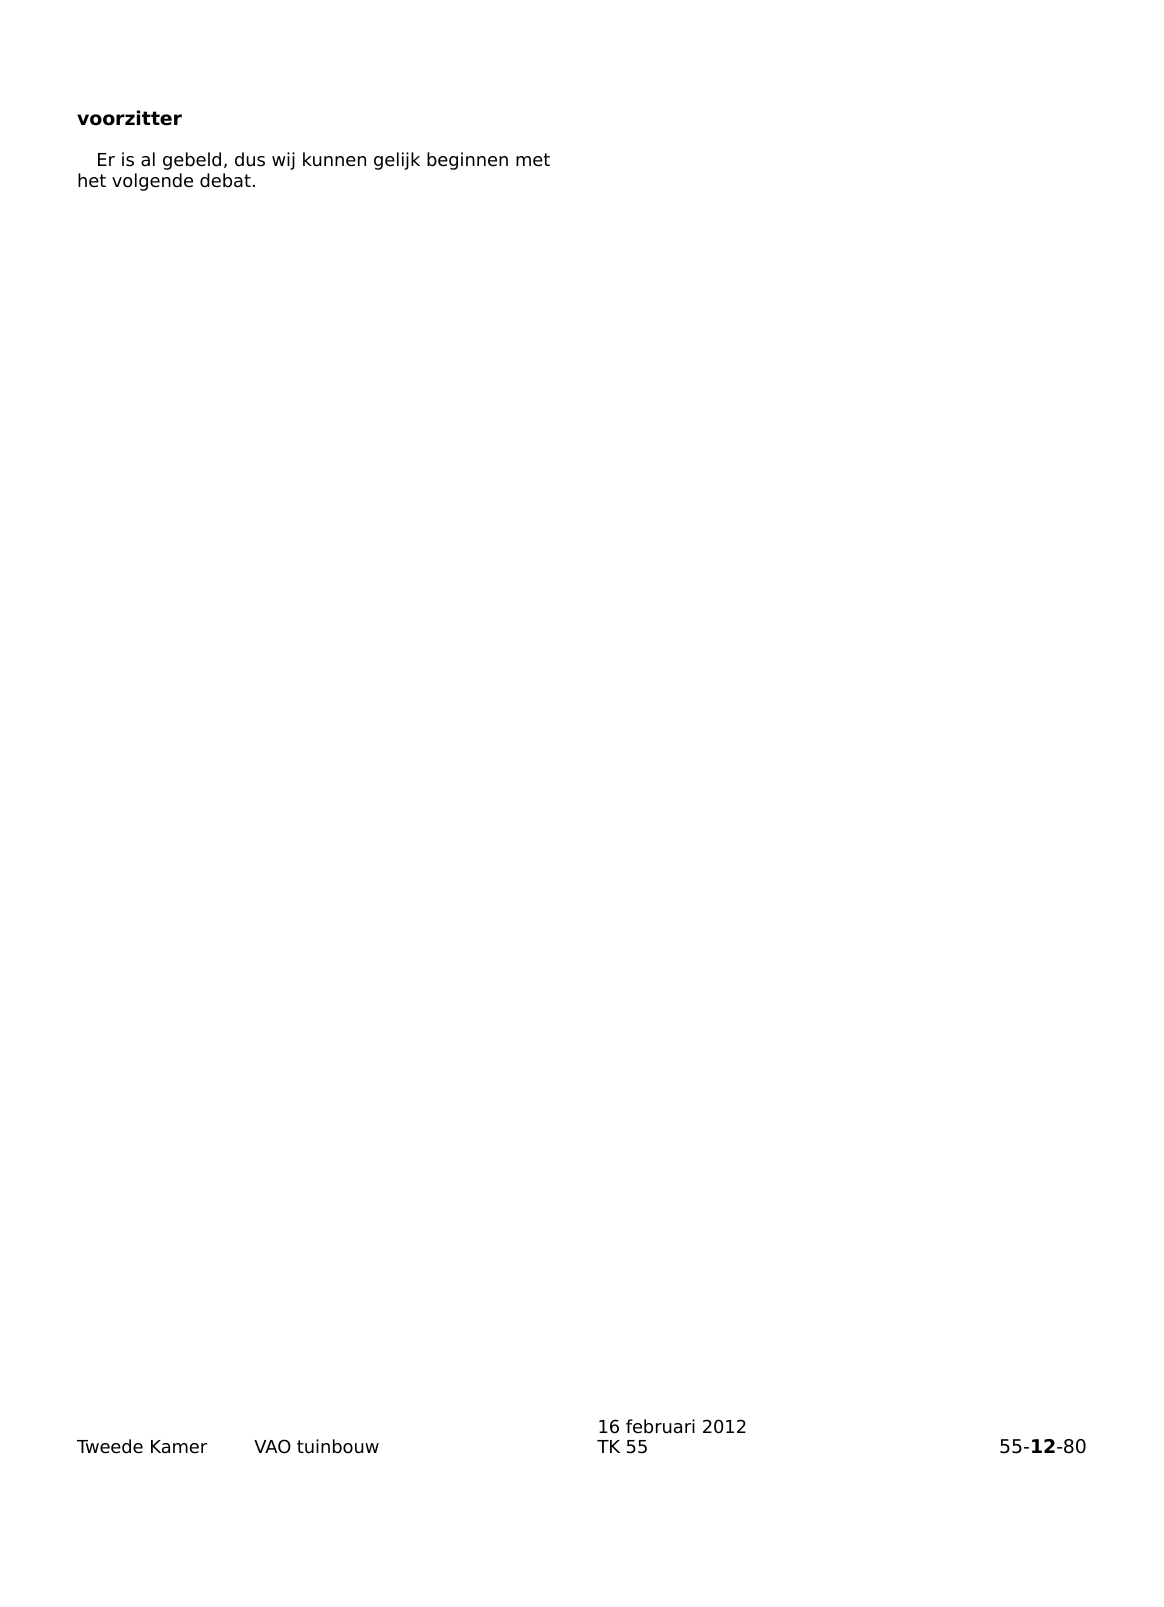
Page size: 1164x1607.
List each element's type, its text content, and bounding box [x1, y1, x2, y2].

text Er is al gebeld, dus wij kunnen gelijk beginnen met het volgende debat. [77, 150, 567, 192]
